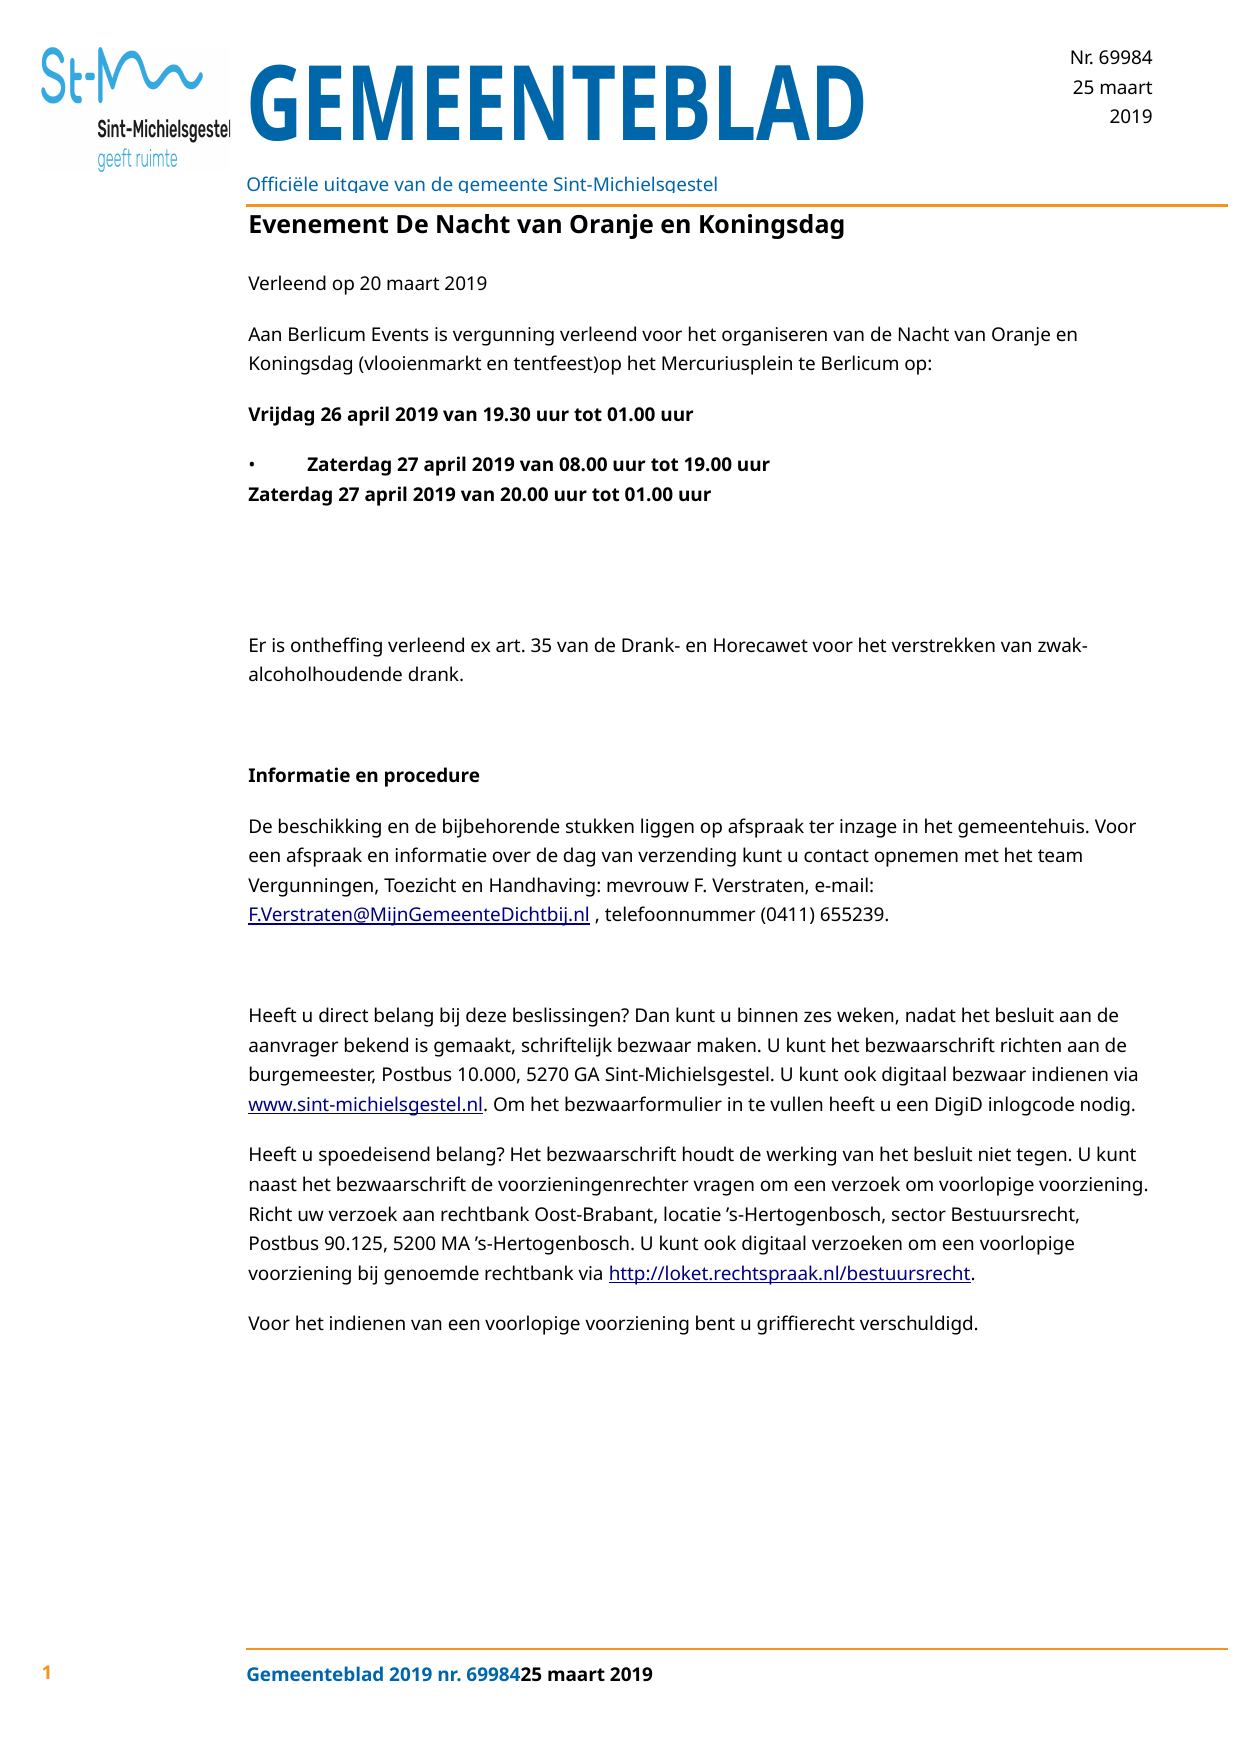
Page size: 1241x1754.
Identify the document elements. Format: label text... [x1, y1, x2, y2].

text De beschikking en de bijbehorende stukken liggen op afspraak ter inzage in het gemeentehuis. Voor een afspraak en informatie over de dag van verzending kunt u contact opnemen met het team Vergunningen, Toezicht en Handhaving: mevrouw F. Verstraten, e-mail: F.Verstraten@MijnGemeenteDichtbij.nl , telefoonnummer (0411) 655239. [248, 813, 1152, 927]
text Verleend op 20 maart 2019 [248, 270, 1152, 296]
text Heeft u spoedeisend belang? Het bezwaarschrift houdt de werking van het besluit niet tegen. U kunt naast het bezwaarschrift de voorzieningenrechter vragen om een verzoek om voorlopige voorziening. Richt uw verzoek aan rechtbank Oost-Brabant, locatie ’s-Hertogenbosch, sector Bestuursrecht, Postbus 90.125, 5200 MA ’s-Hertogenbosch. U kunt ook digitaal verzoeken om een voorlopige voorziening bij genoemde rechtbank via http://loket.rechtspraak.nl/bestuursrecht. [248, 1142, 1152, 1286]
text Heeft u direct belang bij deze beslissingen? Dan kunt u binnen zes weken, nadat het besluit aan de aanvrager bekend is gemaakt, schriftelijk bezwaar maken. U kunt het bezwaarschrift richten aan de burgemeester, Postbus 10.000, 5270 GA Sint-Michielsgestel. U kunt ook digitaal bezwaar indienen via www.sint-michielsgestel.nl. Om het bezwaarformulier in te vullen heeft u een DigiD inlogcode nodig. [248, 1002, 1152, 1117]
text Vrijdag 26 april 2019 van 19.30 uur tot 01.00 uur [248, 401, 1152, 426]
text Voor het indienen van een voorlopige voorziening bent u griffierecht verschuldigd. [248, 1310, 1152, 1336]
list Zaterdag 27 april 2019 van 08.00 uur tot 19.00 uur [248, 451, 1152, 477]
text Zaterdag 27 april 2019 van 20.00 uur tot 01.00 uur [248, 481, 1152, 506]
picture [41, 47, 231, 172]
text Informatie en procedure [248, 762, 1152, 788]
text Er is ontheffing verleend ex art. 35 van de Drank- en Horecawet voor het verstrekken van zwak-alcoholhoudende drank. [248, 632, 1152, 687]
text Evenement De Nacht van Oranje en Koningsdag [248, 207, 1152, 241]
text Aan Berlicum Events is vergunning verleend voor het organiseren van de Nacht van Oranje en Koningsdag (vlooienmarkt en tentfeest)op het Mercuriusplein te Berlicum op: [248, 321, 1152, 376]
